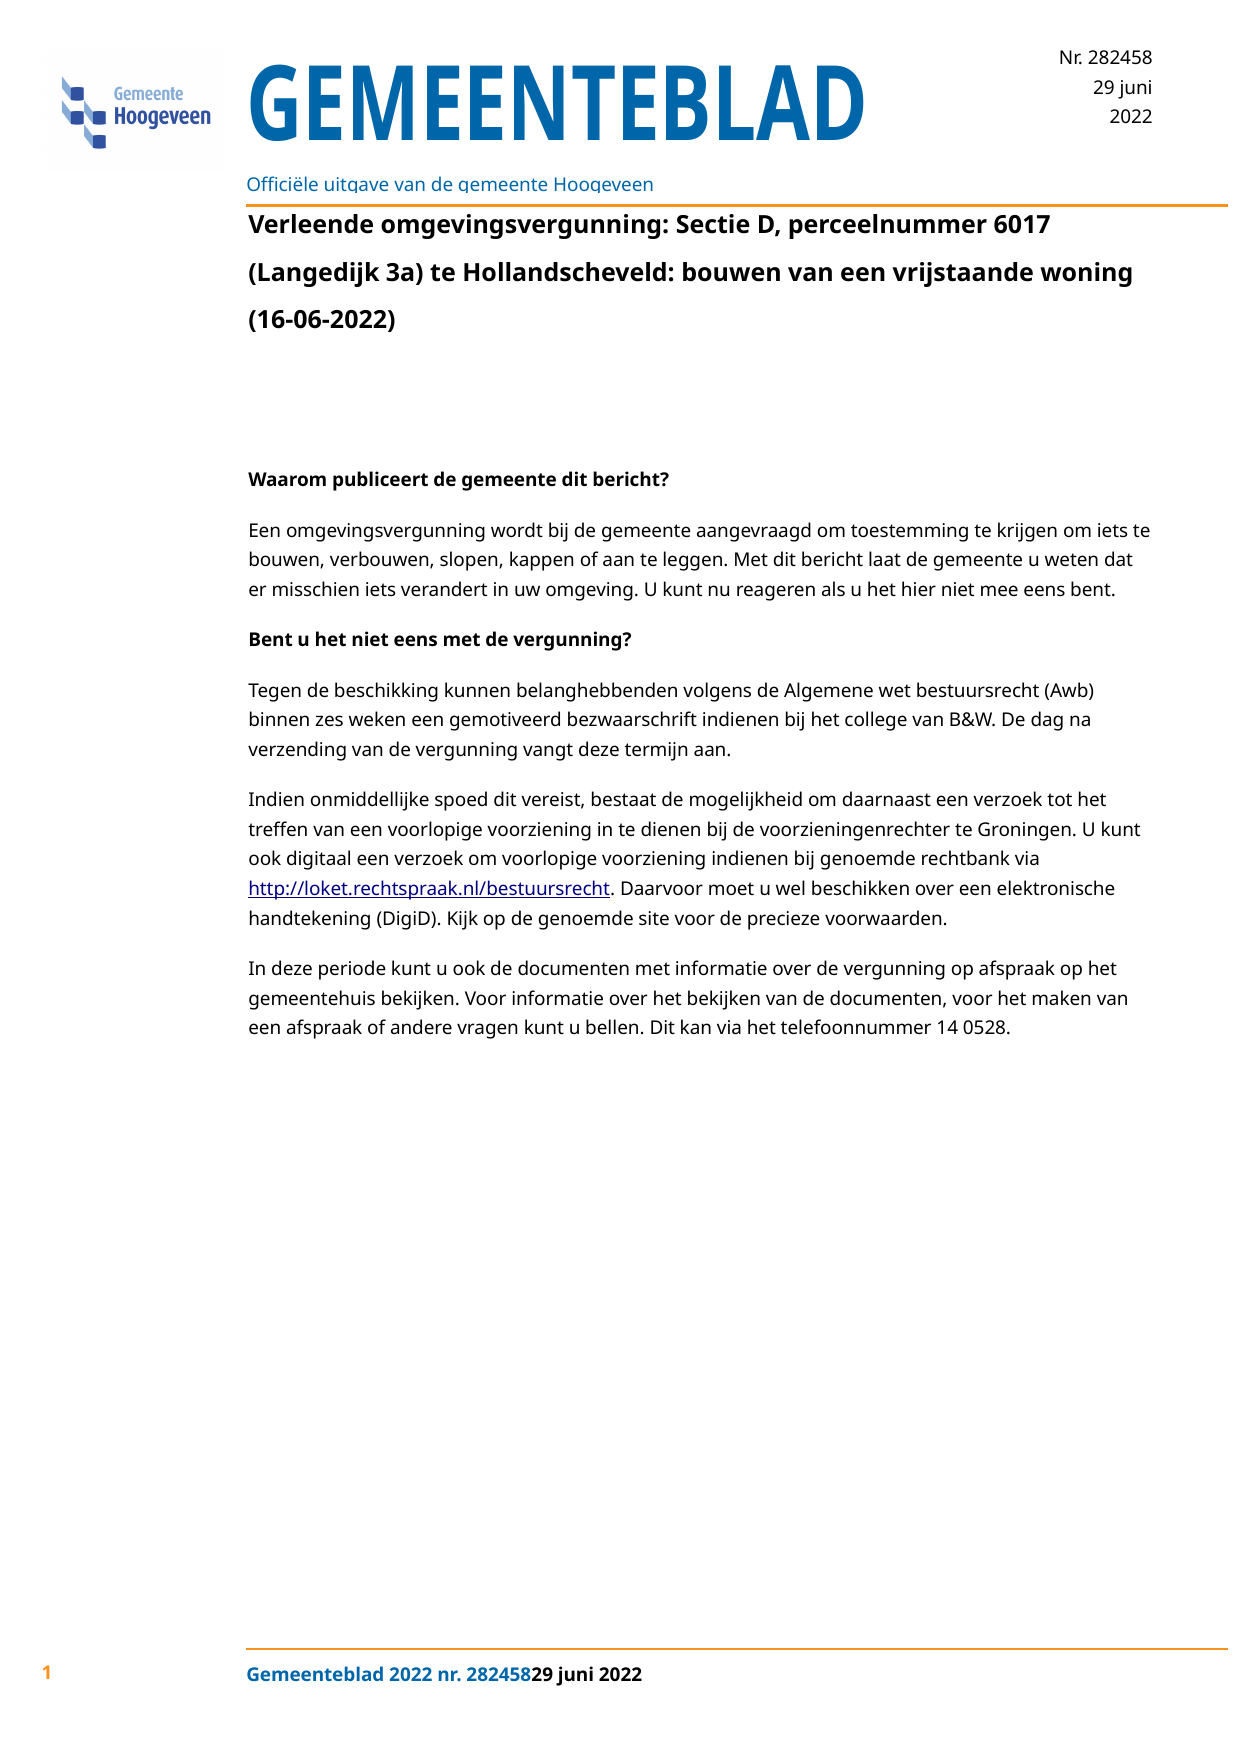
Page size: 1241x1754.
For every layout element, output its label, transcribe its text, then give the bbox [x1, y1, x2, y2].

text In deze periode kunt u ook de documenten met informatie over de vergunning op afspraak op het gemeentehuis bekijken. Voor informatie over het bekijken van de documenten, voor het maken van een afspraak of andere vragen kunt u bellen. Dit kan via het telefoonnummer 14 0528. [248, 955, 1152, 1040]
text Indien onmiddellijke spoed dit vereist, bestaat de mogelijkheid om daarnaast een verzoek tot het treffen van een voorlopige voorziening in te dienen bij de voorzieningenrechter te Groningen. U kunt ook digitaal een verzoek om voorlopige voorziening indienen bij genoemde rechtbank via http://loket.rechtspraak.nl/bestuursrecht. Daarvoor moet u wel beschikken over een elektronische handtekening (DigiD). Kijk op de genoemde site voor de precieze voorwaarden. [248, 786, 1152, 930]
text Waarom publiceert de gemeente dit bericht? [248, 466, 1152, 492]
text Verleende omgevingsvergunning: Sectie D, perceelnummer 6017 (Langedijk 3a) te Hollandscheveld: bouwen van een vrijstaande woning (16-06-2022) [248, 207, 1152, 336]
text Tegen de beschikking kunnen belanghebbenden volgens de Algemene wet bestuursrecht (Awb) binnen zes weken een gemotiveerd bezwaarschrift indienen bij het college van B&W. De dag na verzending van de vergunning vangt deze termijn aan. [248, 677, 1152, 762]
text Bent u het niet eens met de vergunning? [248, 626, 1152, 652]
picture [41, 47, 231, 172]
text Een omgevingsvergunning wordt bij de gemeente aangevraagd om toestemming te krijgen om iets te bouwen, verbouwen, slopen, kappen of aan te leggen. Met dit bericht laat de gemeente u weten dat er misschien iets verandert in uw omgeving. U kunt nu reageren als u het hier niet mee eens bent. [248, 517, 1152, 602]
